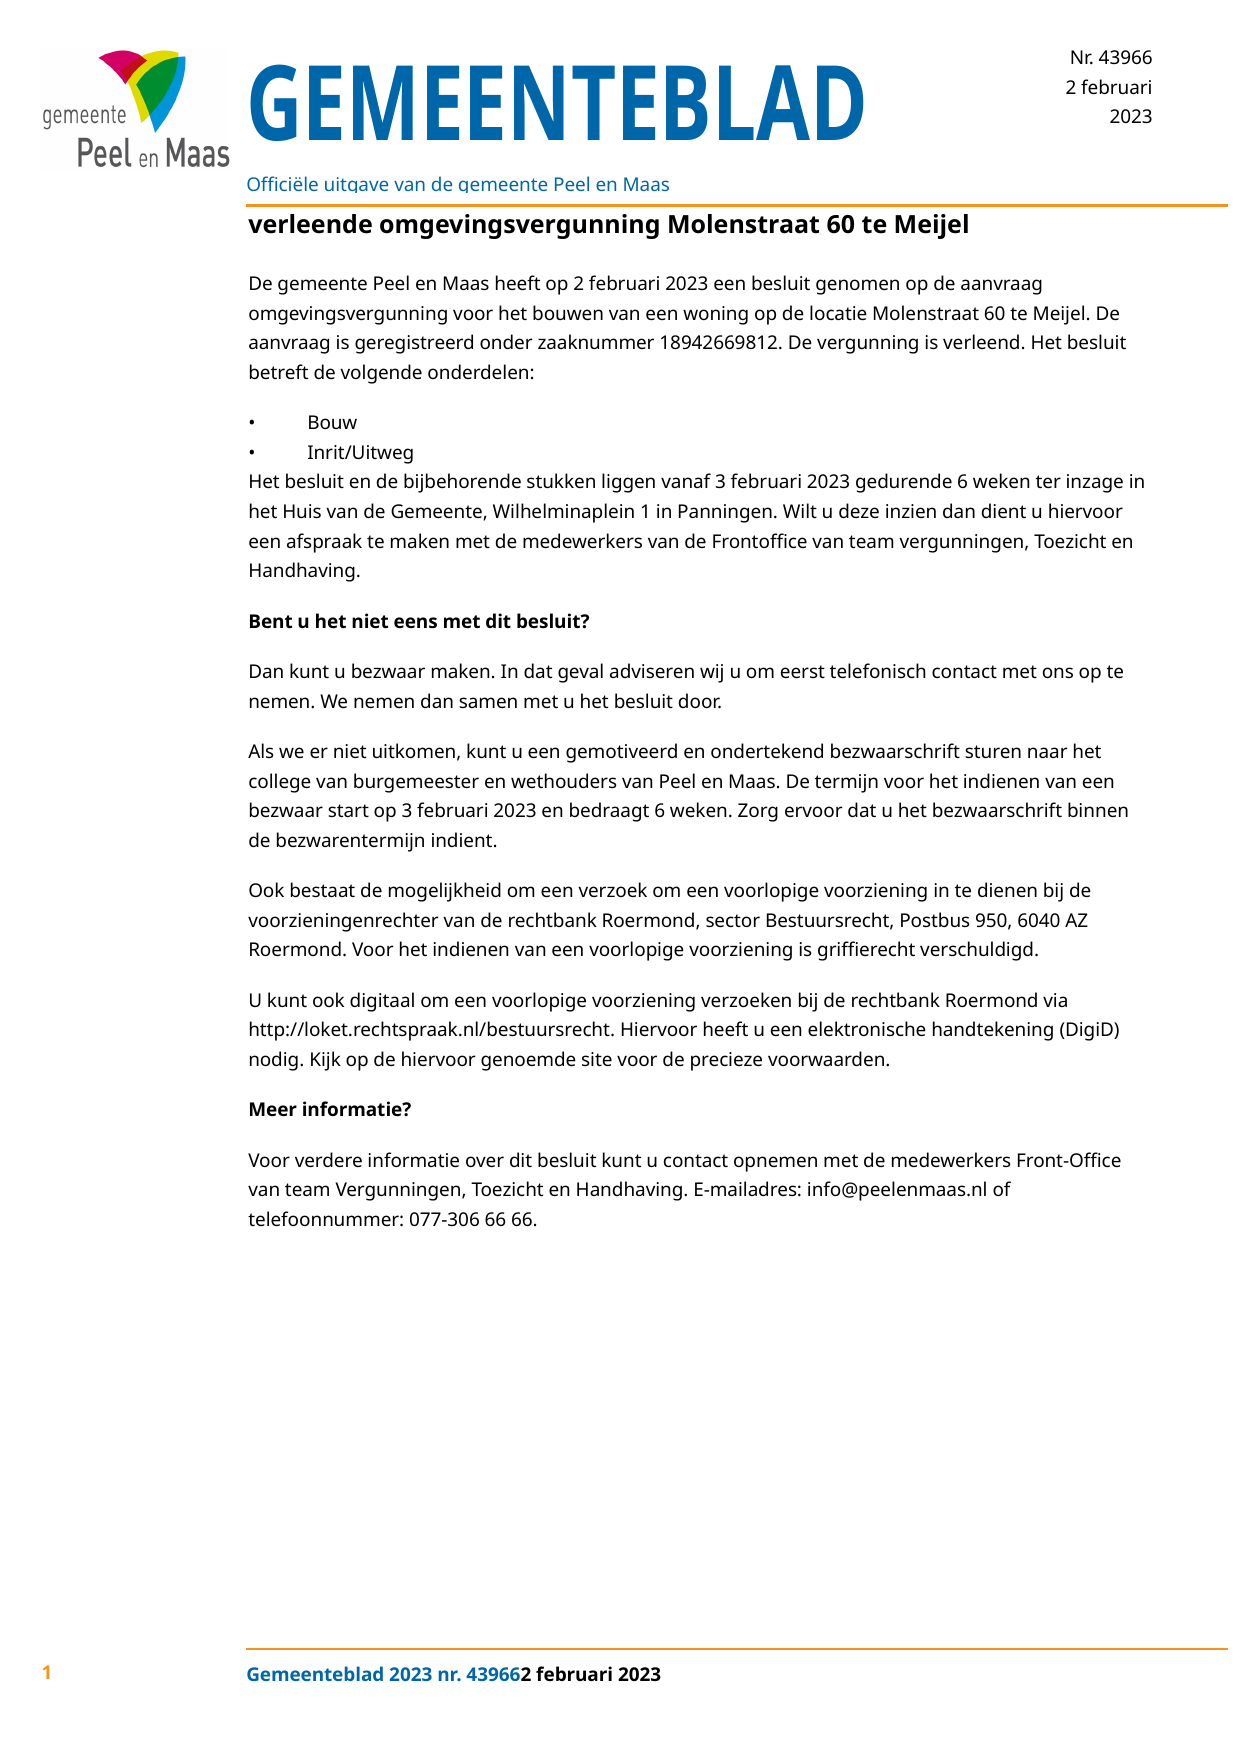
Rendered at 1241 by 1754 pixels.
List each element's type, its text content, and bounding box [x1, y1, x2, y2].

list Bouw [248, 409, 1152, 435]
picture [41, 47, 231, 172]
text Meer informatie? [248, 1097, 1152, 1122]
text Als we er niet uitkomen, kunt u een gemotiveerd en ondertekend bezwaarschrift sturen naar het college van burgemeester en wethouders van Peel en Maas. De termijn voor het indienen van een bezwaar start op 3 februari 2023 en bedraagt 6 weken. Zorg ervoor dat u het bezwaarschrift binnen de bezwarentermijn indient. [248, 738, 1152, 853]
text Voor verdere informatie over dit besluit kunt u contact opnemen met de medewerkers Front-Office van team Vergunningen, Toezicht en Handhaving. E-mailadres: info@peelenmaas.nl of telefoonnummer: 077-306 66 66. [248, 1147, 1152, 1232]
text Bent u het niet eens met dit besluit? [248, 608, 1152, 633]
text verleende omgevingsvergunning Molenstraat 60 te Meijel [248, 207, 1152, 241]
text U kunt ook digitaal om een voorlopige voorziening verzoeken bij de rechtbank Roermond via http://loket.rechtspraak.nl/bestuursrecht. Hiervoor heeft u een elektronische handtekening (DigiD) nodig. Kijk op de hiervoor genoemde site voor de precieze voorwaarden. [248, 987, 1152, 1072]
text Ook bestaat de mogelijkheid om een verzoek om een voorlopige voorziening in te dienen bij de voorzieningenrechter van de rechtbank Roermond, sector Bestuursrecht, Postbus 950, 6040 AZ Roermond. Voor het indienen van een voorlopige voorziening is griffierecht verschuldigd. [248, 877, 1152, 962]
list Inrit/Uitweg [248, 439, 1152, 465]
text Dan kunt u bezwaar maken. In dat geval adviseren wij u om eerst telefonisch contact met ons op te nemen. We nemen dan samen met u het besluit door. [248, 658, 1152, 713]
text Het besluit en de bijbehorende stukken liggen vanaf 3 februari 2023 gedurende 6 weken ter inzage in het Huis van de Gemeente, Wilhelminaplein 1 in Panningen. Wilt u deze inzien dan dient u hiervoor een afspraak te maken met de medewerkers van de Frontoffice van team vergunningen, Toezicht en Handhaving. [248, 469, 1152, 583]
text De gemeente Peel en Maas heeft op 2 februari 2023 een besluit genomen op de aanvraag omgevingsvergunning voor het bouwen van een woning op de locatie Molenstraat 60 te Meijel. De aanvraag is geregistreerd onder zaaknummer 18942669812. De vergunning is verleend. Het besluit betreft de volgende onderdelen: [248, 270, 1152, 385]
